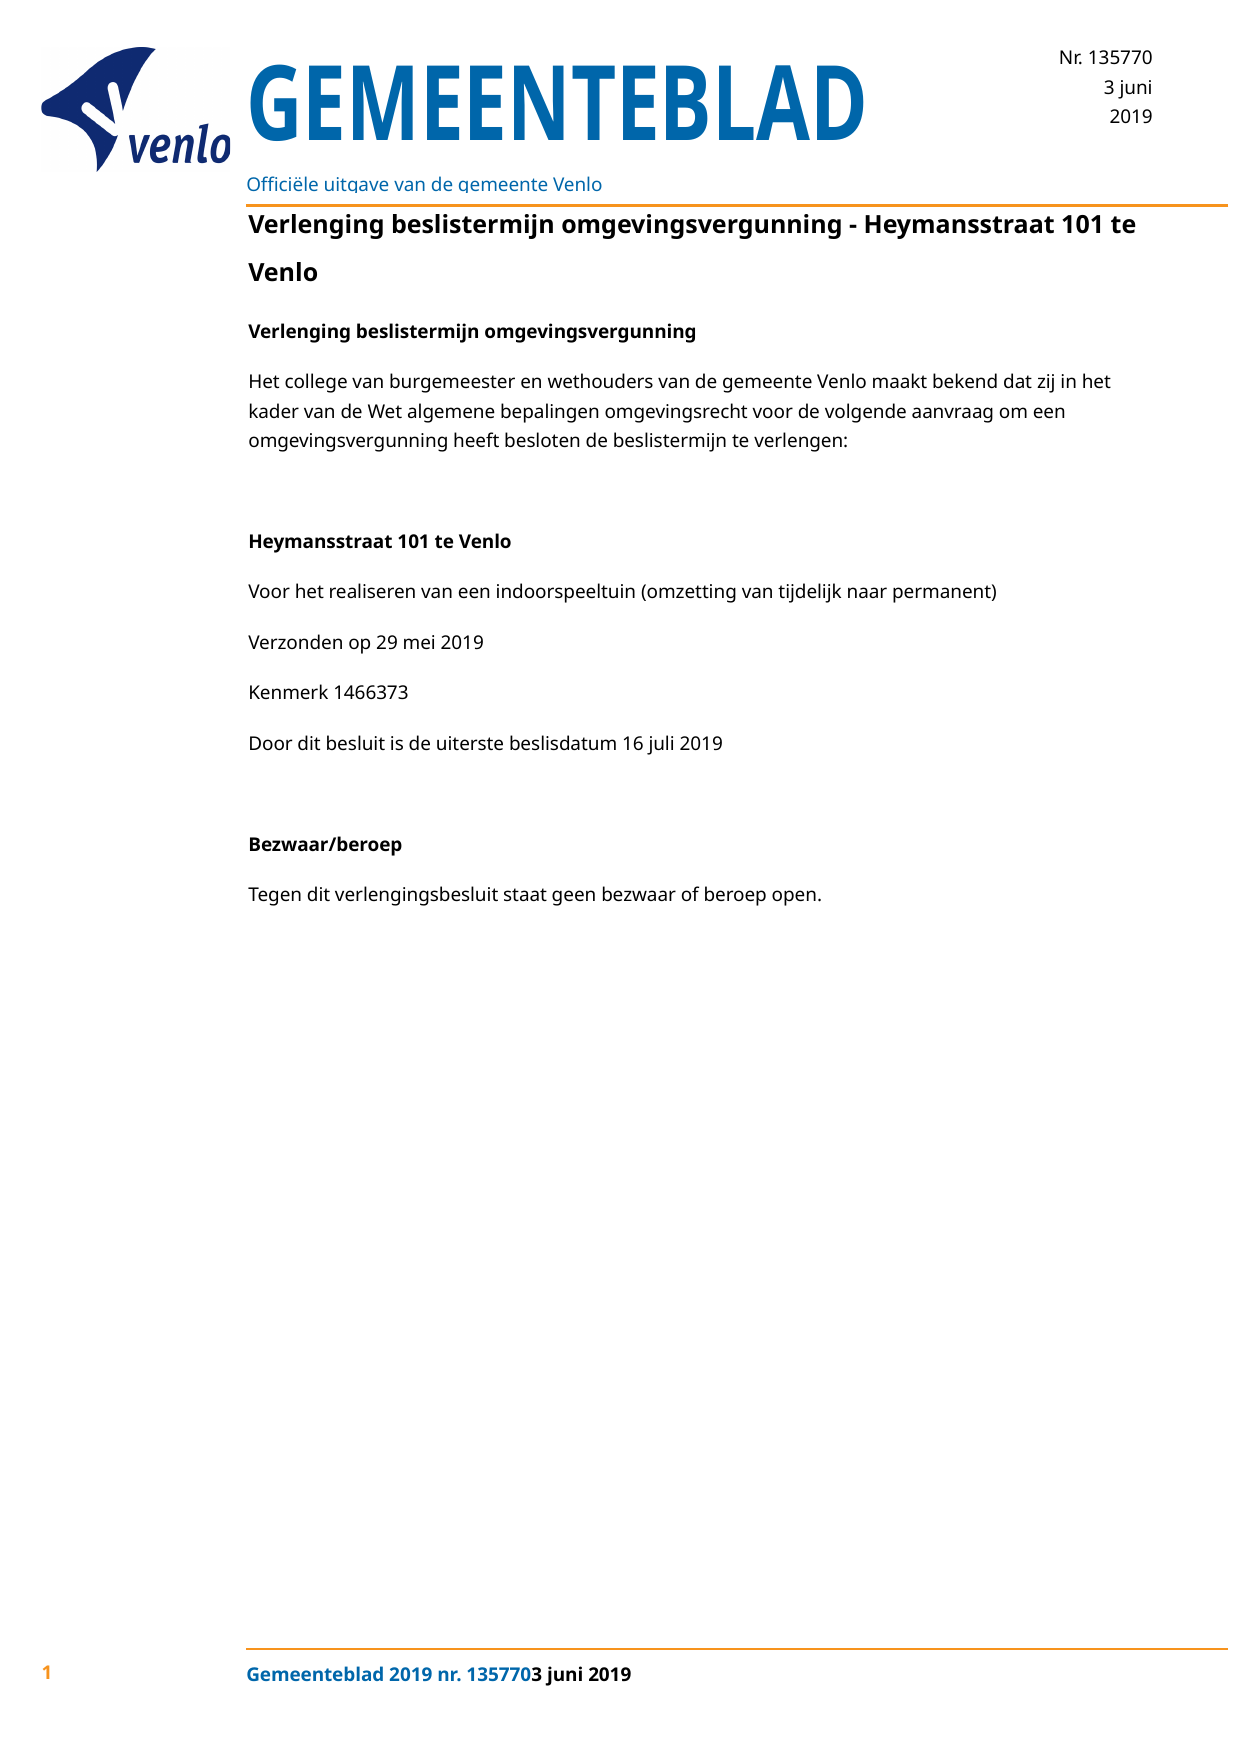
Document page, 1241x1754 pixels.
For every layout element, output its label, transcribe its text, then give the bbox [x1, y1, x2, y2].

picture [41, 47, 231, 172]
text Door dit besluit is de uiterste beslisdatum 16 juli 2019 [248, 730, 1152, 756]
text Kenmerk 1466373 [248, 679, 1152, 705]
text Bezwaar/beroep [248, 831, 1152, 857]
text Voor het realiseren van een indoorspeeltuin (omzetting van tijdelijk naar permanent) [248, 579, 1152, 604]
text Verlenging beslistermijn omgevingsvergunning - Heymansstraat 101 te Venlo [248, 207, 1152, 288]
text Verlenging beslistermijn omgevingsvergunning [248, 318, 1152, 344]
text Tegen dit verlengingsbesluit staat geen bezwaar of beroep open. [248, 881, 1152, 907]
text Heymansstraat 101 te Venlo [248, 528, 1152, 554]
text Het college van burgemeester en wethouders van de gemeente Venlo maakt bekend dat zij in het kader van de Wet algemene bepalingen omgevingsrecht voor de volgende aanvraag om een omgevingsvergunning heeft besloten de beslistermijn te verlengen: [248, 368, 1152, 453]
text Verzonden op 29 mei 2019 [248, 629, 1152, 655]
